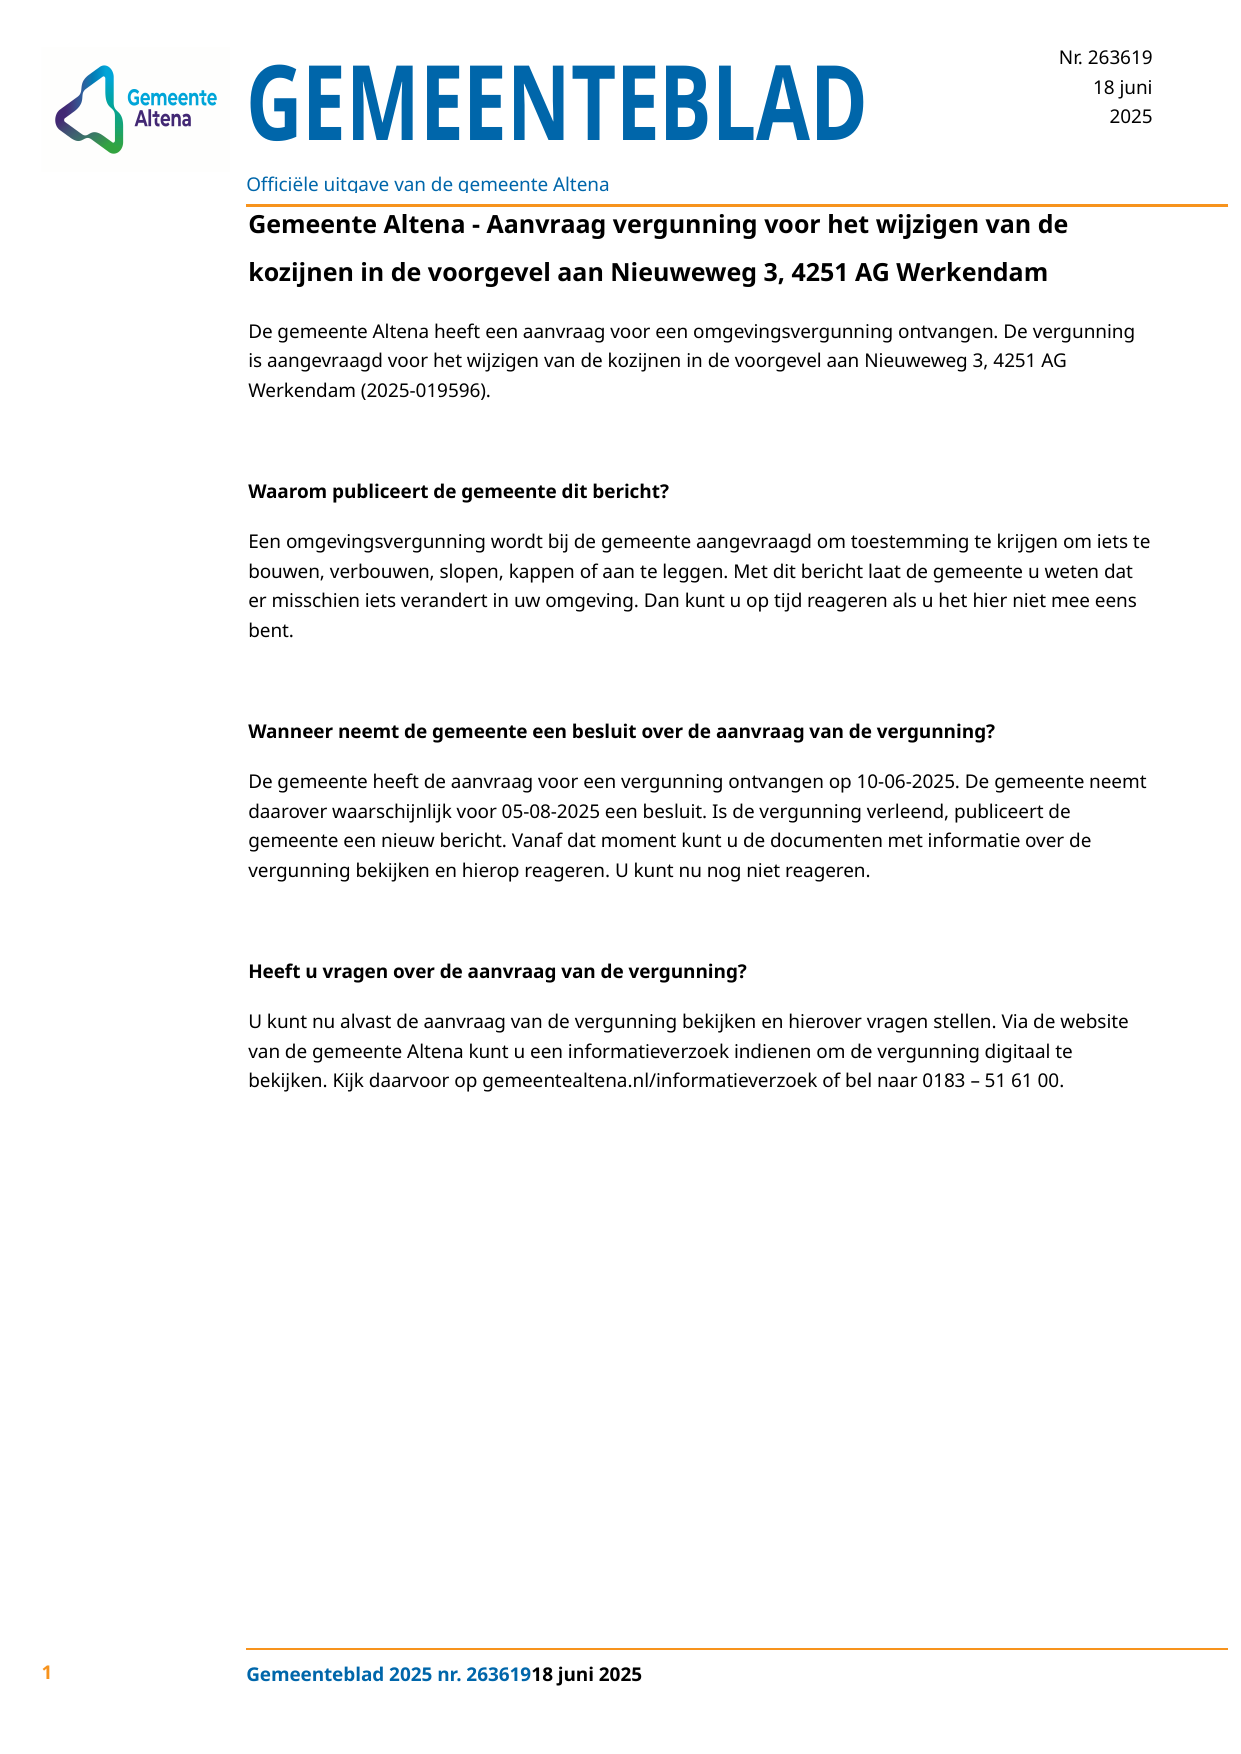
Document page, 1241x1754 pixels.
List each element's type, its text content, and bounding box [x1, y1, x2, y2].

text Een omgevingsvergunning wordt bij de gemeente aangevraagd om toestemming te krijgen om iets te bouwen, verbouwen, slopen, kappen of aan te leggen. Met dit bericht laat de gemeente u weten dat er misschien iets verandert in uw omgeving. Dan kunt u op tijd reageren als u het hier niet mee eens bent. [248, 528, 1152, 643]
text U kunt nu alvast de aanvraag van de vergunning bekijken en hierover vragen stellen. Via de website van de gemeente Altena kunt u een informatieverzoek indienen om de vergunning digitaal te bekijken. Kijk daarvoor op gemeentealtena.nl/informatieverzoek of bel naar 0183 – 51 61 00. [248, 1008, 1152, 1093]
text De gemeente heeft de aanvraag voor een vergunning ontvangen op 10-06-2025. De gemeente neemt daarover waarschijnlijk voor 05-08-2025 een besluit. Is de vergunning verleend, publiceert de gemeente een nieuw bericht. Vanaf dat moment kunt u de documenten met informatie over de vergunning bekijken en hierop reageren. U kunt nu nog niet reageren. [248, 768, 1152, 883]
text De gemeente Altena heeft een aanvraag voor een omgevingsvergunning ontvangen. De vergunning is aangevraagd voor het wijzigen van de kozijnen in de voorgevel aan Nieuweweg 3, 4251 AG Werkendam (2025-019596). [248, 318, 1152, 403]
text Heeft u vragen over de aanvraag van de vergunning? [248, 958, 1152, 984]
picture [41, 47, 231, 172]
text Gemeente Altena - Aanvraag vergunning voor het wijzigen van de kozijnen in de voorgevel aan Nieuweweg 3, 4251 AG Werkendam [248, 207, 1152, 288]
text Wanneer neemt de gemeente een besluit over de aanvraag van de vergunning? [248, 718, 1152, 744]
text Waarom publiceert de gemeente dit bericht? [248, 478, 1152, 504]
